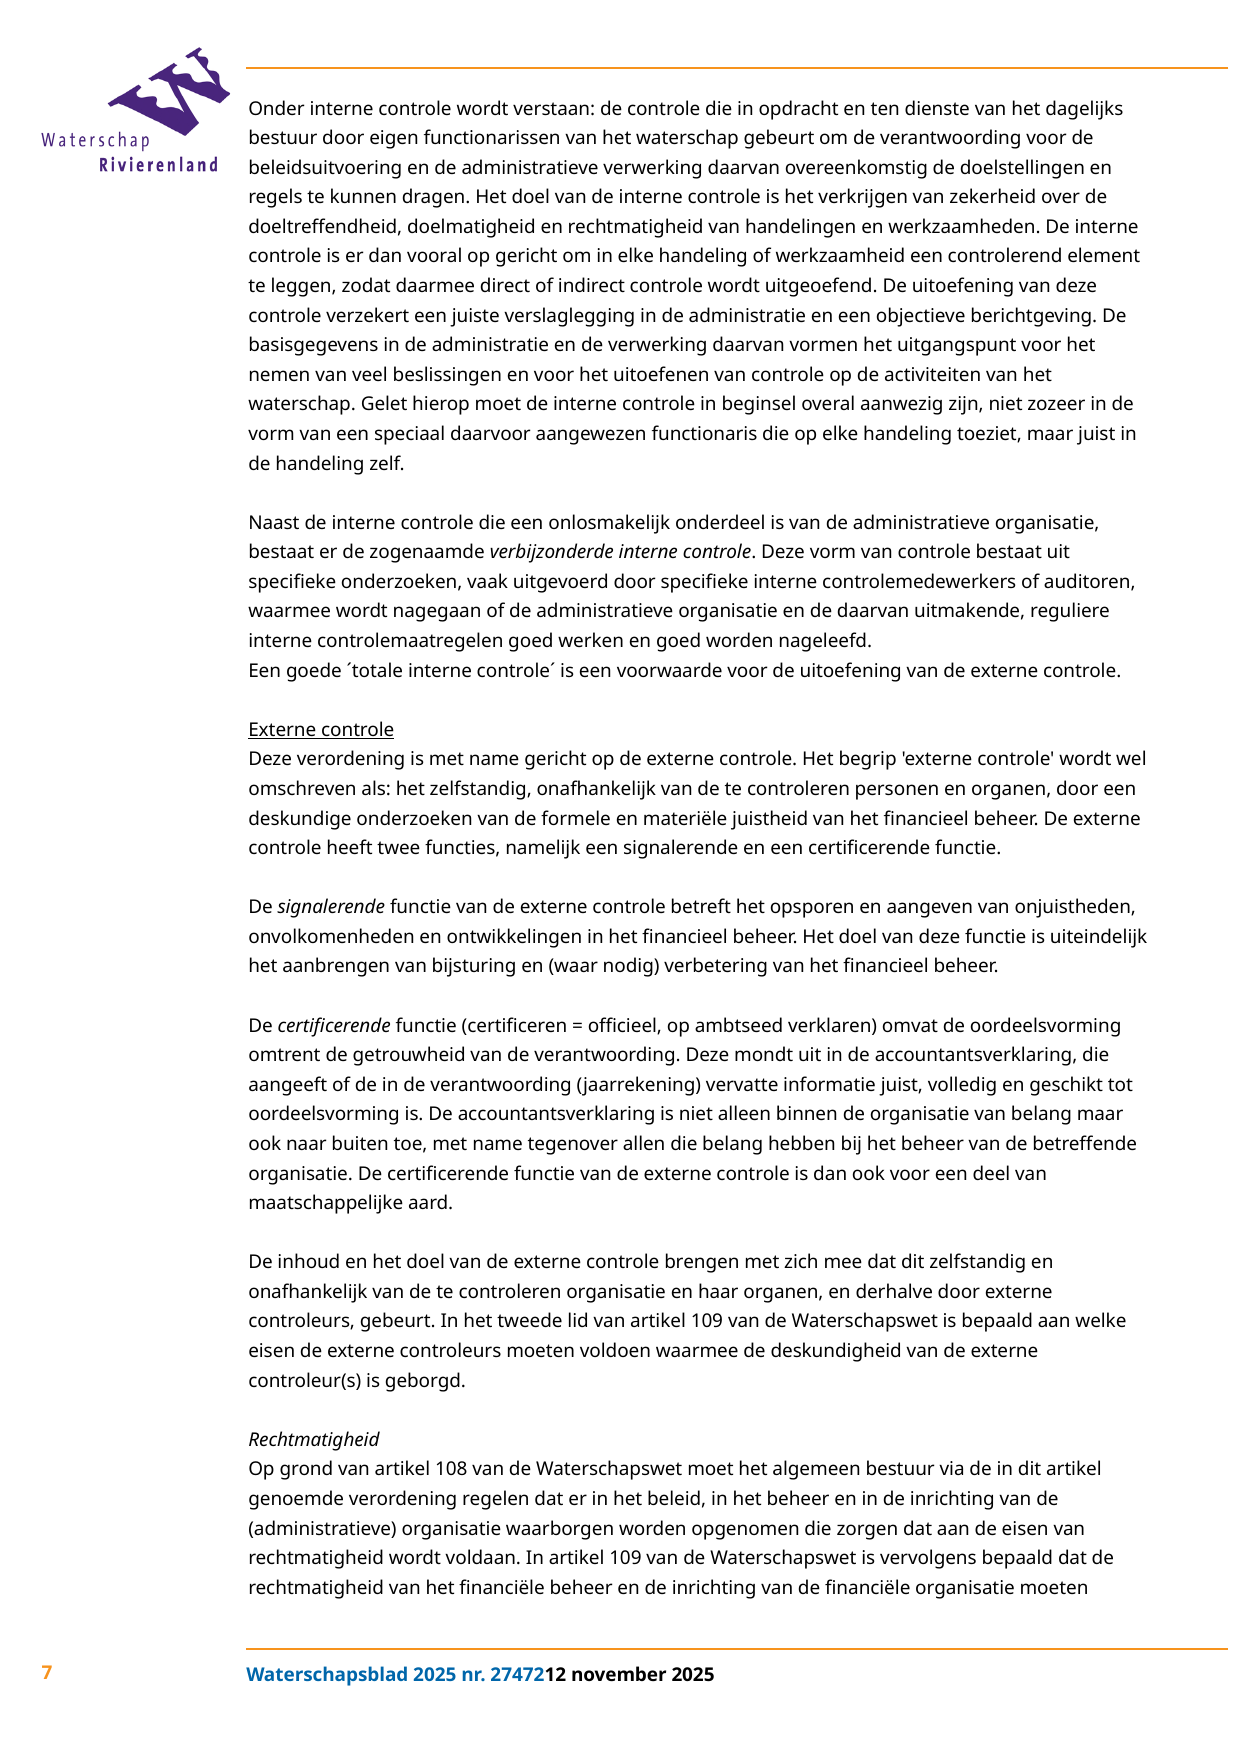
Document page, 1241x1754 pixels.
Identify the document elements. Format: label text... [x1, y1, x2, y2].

text Een goede ´totale interne controle´ is een voorwaarde voor de uitoefening van de externe controle. [248, 657, 1152, 683]
text De certificerende functie (certificeren = officieel, op ambtseed verklaren) omvat de oordeelsvorming omtrent de getrouwheid van de verantwoording. Deze mondt uit in de accountantsverklaring, die aangeeft of de in de verantwoording (jaarrekening) vervatte informatie juist, volledig en geschikt tot oordeelsvorming is. De accountantsverklaring is niet alleen binnen de organisatie van belang maar ook naar buiten toe, met name tegenover allen die belang hebben bij het beheer van de betreffende organisatie. De certificerende functie van de externe controle is dan ook voor een deel van maatschappelijke aard. [248, 1012, 1152, 1215]
text Externe controle [248, 716, 1152, 742]
text Deze verordening is met name gericht op de externe controle. Het begrip 'externe controle' wordt wel omschreven als: het zelfstandig, onafhankelijk van de te controleren personen en organen, door een deskundige onderzoeken van de formele en materiële juistheid van het financieel beheer. De externe controle heeft twee functies, namelijk een signalerende en een certificerende functie. [248, 746, 1152, 860]
text Naast de interne controle die een onlosmakelijk onderdeel is van de administratieve organisatie, bestaat er de zogenaamde verbijzonderde interne controle. Deze vorm van controle bestaat uit specifieke onderzoeken, vaak uitgevoerd door specifieke interne controlemedewerkers of auditoren, waarmee wordt nagegaan of de administratieve organisatie en de daarvan uitmakende, reguliere interne controlemaatregelen goed werken en goed worden nageleefd. [248, 509, 1152, 653]
text Onder interne controle wordt verstaan: de controle die in opdracht en ten dienste van het dagelijks bestuur door eigen functionarissen van het waterschap gebeurt om de verantwoording voor de beleidsuitvoering en de administratieve verwerking daarvan overeenkomstig de doelstellingen en regels te kunnen dragen. Het doel van de interne controle is het verkrijgen van zekerheid over de doeltreffendheid, doelmatigheid en rechtmatigheid van handelingen en werkzaamheden. De interne controle is er dan vooral op gericht om in elke handeling of werkzaamheid een controlerend element te leggen, zodat daarmee direct of indirect controle wordt uitgeoefend. De uitoefening van deze controle verzekert een juiste verslaglegging in de administratie en een objectieve berichtgeving. De basisgegevens in de administratie en de verwerking daarvan vormen het uitgangspunt voor het nemen van veel beslissingen en voor het uitoefenen van controle op de activiteiten van het waterschap. Gelet hierop moet de interne controle in beginsel overal aanwezig zijn, niet zozeer in de vorm van een speciaal daarvoor aangewezen functionaris die op elke handeling toeziet, maar juist in de handeling zelf. [248, 95, 1152, 476]
text De signalerende functie van de externe controle betreft het opsporen en aangeven van onjuistheden, onvolkomenheden en ontwikkelingen in het financieel beheer. Het doel van deze functie is uiteindelijk het aanbrengen van bijsturing en (waar nodig) verbetering van het financieel beheer. [248, 893, 1152, 978]
picture [41, 47, 231, 172]
text De inhoud en het doel van de externe controle brengen met zich mee dat dit zelfstandig en onafhankelijk van de te controleren organisatie en haar organen, en derhalve door externe controleurs, gebeurt. In het tweede lid van artikel 109 van de Waterschapswet is bepaald aan welke eisen de externe controleurs moeten voldoen waarmee de deskundigheid van de externe controleur(s) is geborgd. [248, 1248, 1152, 1393]
text Op grond van artikel 108 van de Waterschapswet moet het algemeen bestuur via de in dit artikel genoemde verordening regelen dat er in het beleid, in het beheer en in de inrichting van de (administratieve) organisatie waarborgen worden opgenomen die zorgen dat aan de eisen van rechtmatigheid wordt voldaan. In artikel 109 van de Waterschapswet is vervolgens bepaald dat de rechtmatigheid van het financiële beheer en de inrichting van de financiële organisatie moeten [248, 1456, 1152, 1600]
text Rechtmatigheid [248, 1426, 1152, 1452]
